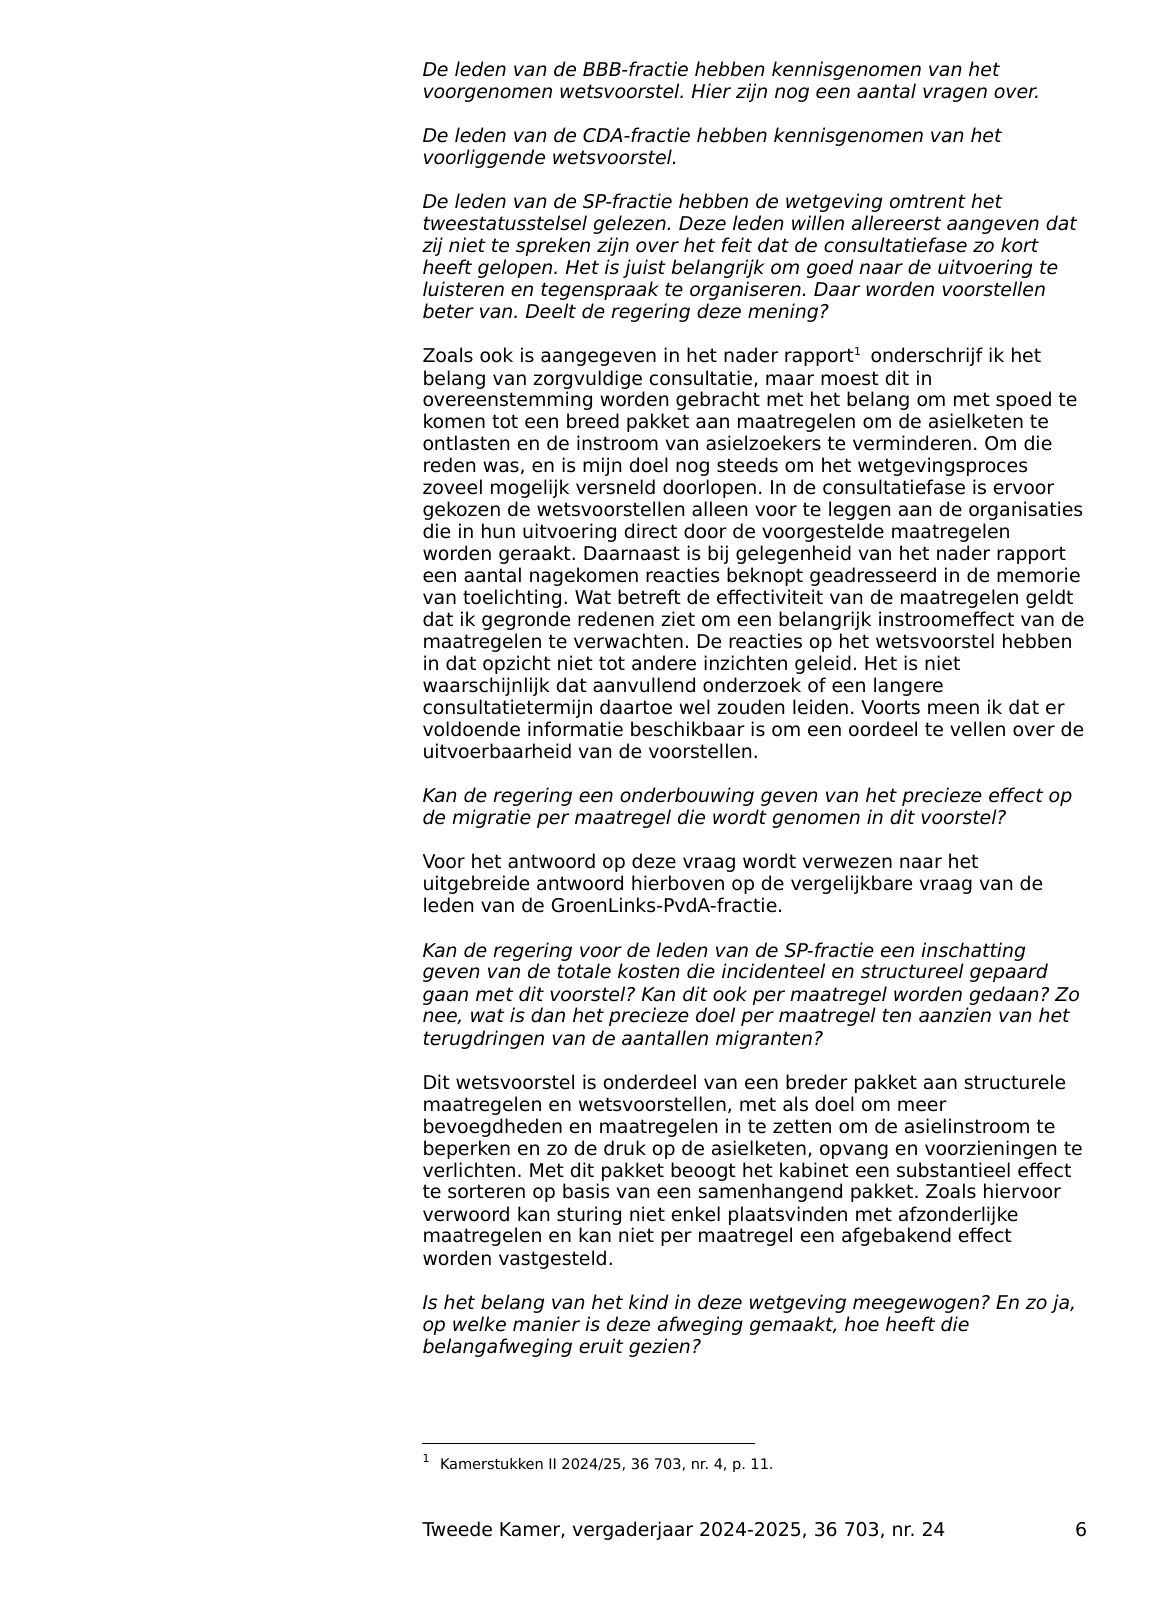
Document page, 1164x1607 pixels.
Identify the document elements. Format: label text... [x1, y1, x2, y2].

text Dit wetsvoorstel is onderdeel van een breder pakket aan structurele maatregelen en wetsvoorstellen, met als doel om meer bevoegdheden en maatregelen in te zetten om de asielinstroom te beperken en zo de druk op de asielketen, opvang en voorzieningen te verlichten. Met dit pakket beoogt het kabinet een substantieel effect te sorteren op basis van een samenhangend pakket. Zoals hiervoor verwoord kan sturing niet enkel plaatsvinden met afzonderlijke maatregelen en kan niet per maatregel een afgebakend effect worden vastgesteld. [422, 1072, 1087, 1269]
text Voor het antwoord op deze vraag wordt verwezen naar het uitgebreide antwoord hierboven op de vergelijkbare vraag van de leden van de GroenLinks-PvdA-fractie. [422, 851, 1087, 917]
text Kan de regering voor de leden van de SP-fractie een inschatting geven van de totale kosten die incidenteel en structureel gepaard gaan met dit voorstel? Kan dit ook per maatregel worden gedaan? Zo nee, wat is dan het precieze doel per maatregel ten aanzien van het terugdringen van de aantallen migranten? [422, 939, 1087, 1049]
text Kan de regering een onderbouwing geven van het precieze effect op de migratie per maatregel die wordt genomen in dit voorstel? [422, 785, 1087, 829]
text De leden van de BBB-fractie hebben kennisgenomen van het voorgenomen wetsvoorstel. Hier zijn nog een aantal vragen over. [422, 59, 1087, 103]
text Zoals ook is aangegeven in het nader rapport onderschrijf ik het belang van zorgvuldige consultatie, maar moest dit in overeenstemming worden gebracht met het belang om met spoed te komen tot een breed pakket aan maatregelen om de asielketen te ontlasten en de instroom van asielzoekers te verminderen. Om die reden was, en is mijn doel nog steeds om het wetgevingsproces zoveel mogelijk versneld doorlopen. In de consultatiefase is ervoor gekozen de wetsvoorstellen alleen voor te leggen aan de organisaties die in hun uitvoering direct door de voorgestelde maatregelen worden geraakt. Daarnaast is bij gelegenheid van het nader rapport een aantal nagekomen reacties beknopt geadresseerd in de memorie van toelichting. Wat betreft de effectiviteit van de maatregelen geldt dat ik gegronde redenen ziet om een belangrijk instroomeffect van de maatregelen te verwachten. De reacties op het wetsvoorstel hebben in dat opzicht niet tot andere inzichten geleid. Het is niet waarschijnlijk dat aanvullend onderzoek of een langere consultatietermijn daartoe wel zouden leiden. Voorts meen ik dat er voldoende informatie beschikbaar is om een oordeel te vellen over de uitvoerbaarheid van de voorstellen. [422, 345, 1087, 763]
text Is het belang van het kind in deze wetgeving meegewogen? En zo ja, op welke manier is deze afweging gemaakt, hoe heeft die belangafweging eruit gezien? [422, 1292, 1087, 1357]
text Kamerstukken II 2024/25, 36 703, nr. 4, p. 11. [422, 1452, 1087, 1474]
text De leden van de CDA-fractie hebben kennisgenomen van het voorliggende wetsvoorstel. [422, 125, 1087, 169]
text De leden van de SP-fractie hebben de wetgeving omtrent het tweestatusstelsel gelezen. Deze leden willen allereerst aangeven dat zij niet te spreken zijn over het feit dat de consultatiefase zo kort heeft gelopen. Het is juist belangrijk om goed naar de uitvoering te luisteren en tegenspraak te organiseren. Daar worden voorstellen beter van. Deelt de regering deze mening? [422, 191, 1087, 323]
